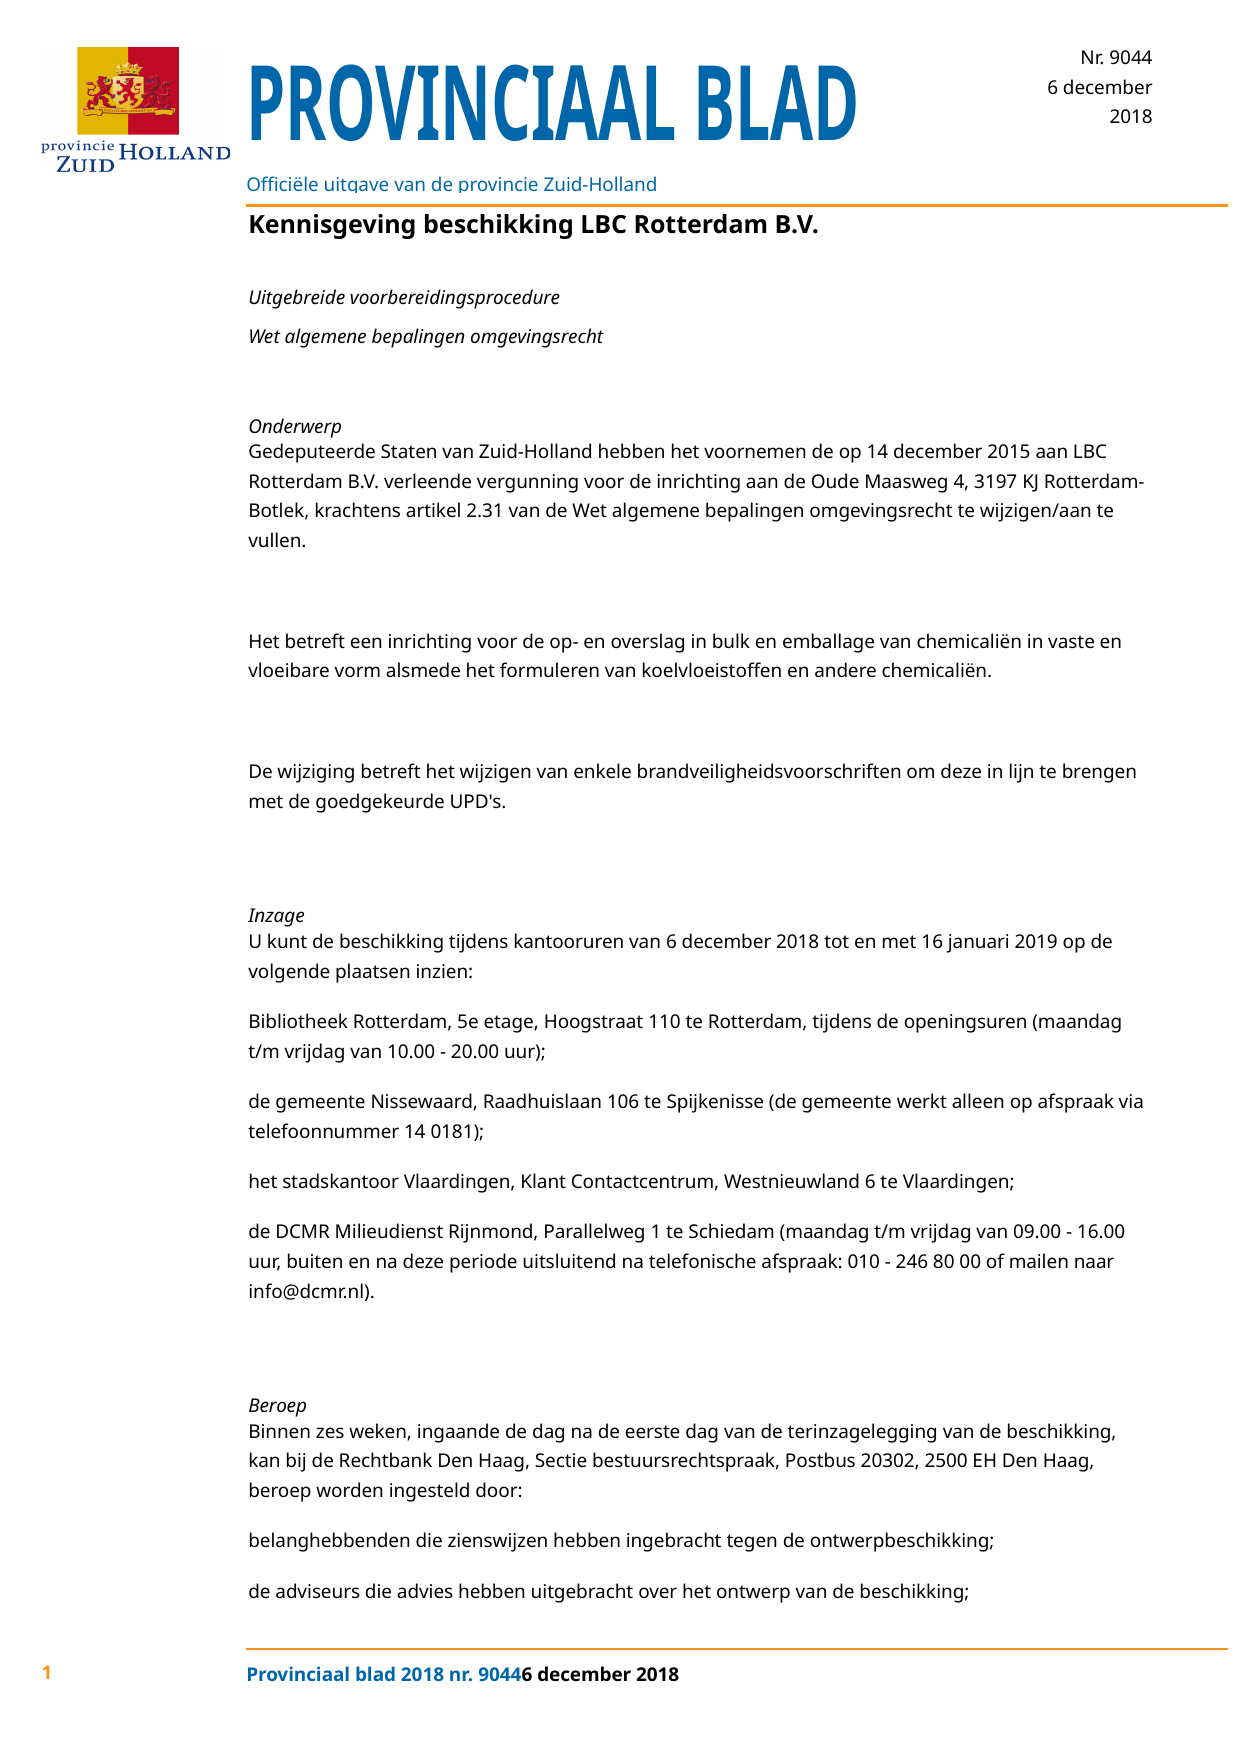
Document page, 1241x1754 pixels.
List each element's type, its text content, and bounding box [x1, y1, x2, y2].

text Beroep [248, 1392, 1152, 1418]
text Uitgebreide voorbereidingsprocedure [248, 284, 1152, 309]
text Inzage [248, 902, 1152, 928]
text Binnen zes weken, ingaande de dag na de eerste dag van de terinzagelegging van de beschikking, kan bij de Rechtbank Den Haag, Sectie bestuursrechtspraak, Postbus 20302, 2500 EH Den Haag, beroep worden ingesteld door: [248, 1418, 1152, 1503]
text de DCMR Milieudienst Rijnmond, Parallelweg 1 te Schiedam (maandag t/m vrijdag van 09.00 - 16.00 uur, buiten en na deze periode uitsluitend na telefonische afspraak: 010 - 246 80 00 of mailen naar info@dcmr.nl). [248, 1219, 1152, 1303]
text belanghebbenden die zienswijzen hebben ingebracht tegen de ontwerpbeschikking; [248, 1527, 1152, 1553]
text Het betreft een inrichting voor de op- en overslag in bulk en emballage van chemicaliën in vaste en vloeibare vorm alsmede het formuleren van koelvloeistoffen en andere chemicaliën. [248, 628, 1152, 683]
text Bibliotheek Rotterdam, 5e etage, Hoogstraat 110 te Rotterdam, tijdens de openingsuren (maandag t/m vrijdag van 10.00 - 20.00 uur); [248, 1008, 1152, 1063]
text Onderwerp [248, 413, 1152, 438]
text Kennisgeving beschikking LBC Rotterdam B.V. [248, 207, 1152, 241]
text Wet algemene bepalingen omgevingsrecht [248, 323, 1152, 349]
text de adviseurs die advies hebben uitgebracht over het ontwerp van de beschikking; [248, 1578, 1152, 1604]
text het stadskantoor Vlaardingen, Klant Contactcentrum, Westnieuwland 6 te Vlaardingen; [248, 1168, 1152, 1194]
text Gedeputeerde Staten van Zuid-Holland hebben het voornemen de op 14 december 2015 aan LBC Rotterdam B.V. verleende vergunning voor de inrichting aan de Oude Maasweg 4, 3197 KJ Rotterdam-Botlek, krachtens artikel 2.31 van de Wet algemene bepalingen omgevingsrecht te wijzigen/aan te vullen. [248, 438, 1152, 553]
picture [41, 47, 231, 172]
text De wijziging betreft het wijzigen van enkele brandveiligheidsvoorschriften om deze in lijn te brengen met de goedgekeurde UPD's. [248, 758, 1152, 814]
text U kunt de beschikking tijdens kantooruren van 6 december 2018 tot en met 16 januari 2019 op de volgende plaatsen inzien: [248, 928, 1152, 983]
text de gemeente Nissewaard, Raadhuislaan 106 te Spijkenisse (de gemeente werkt alleen op afspraak via telefoonnummer 14 0181); [248, 1088, 1152, 1143]
